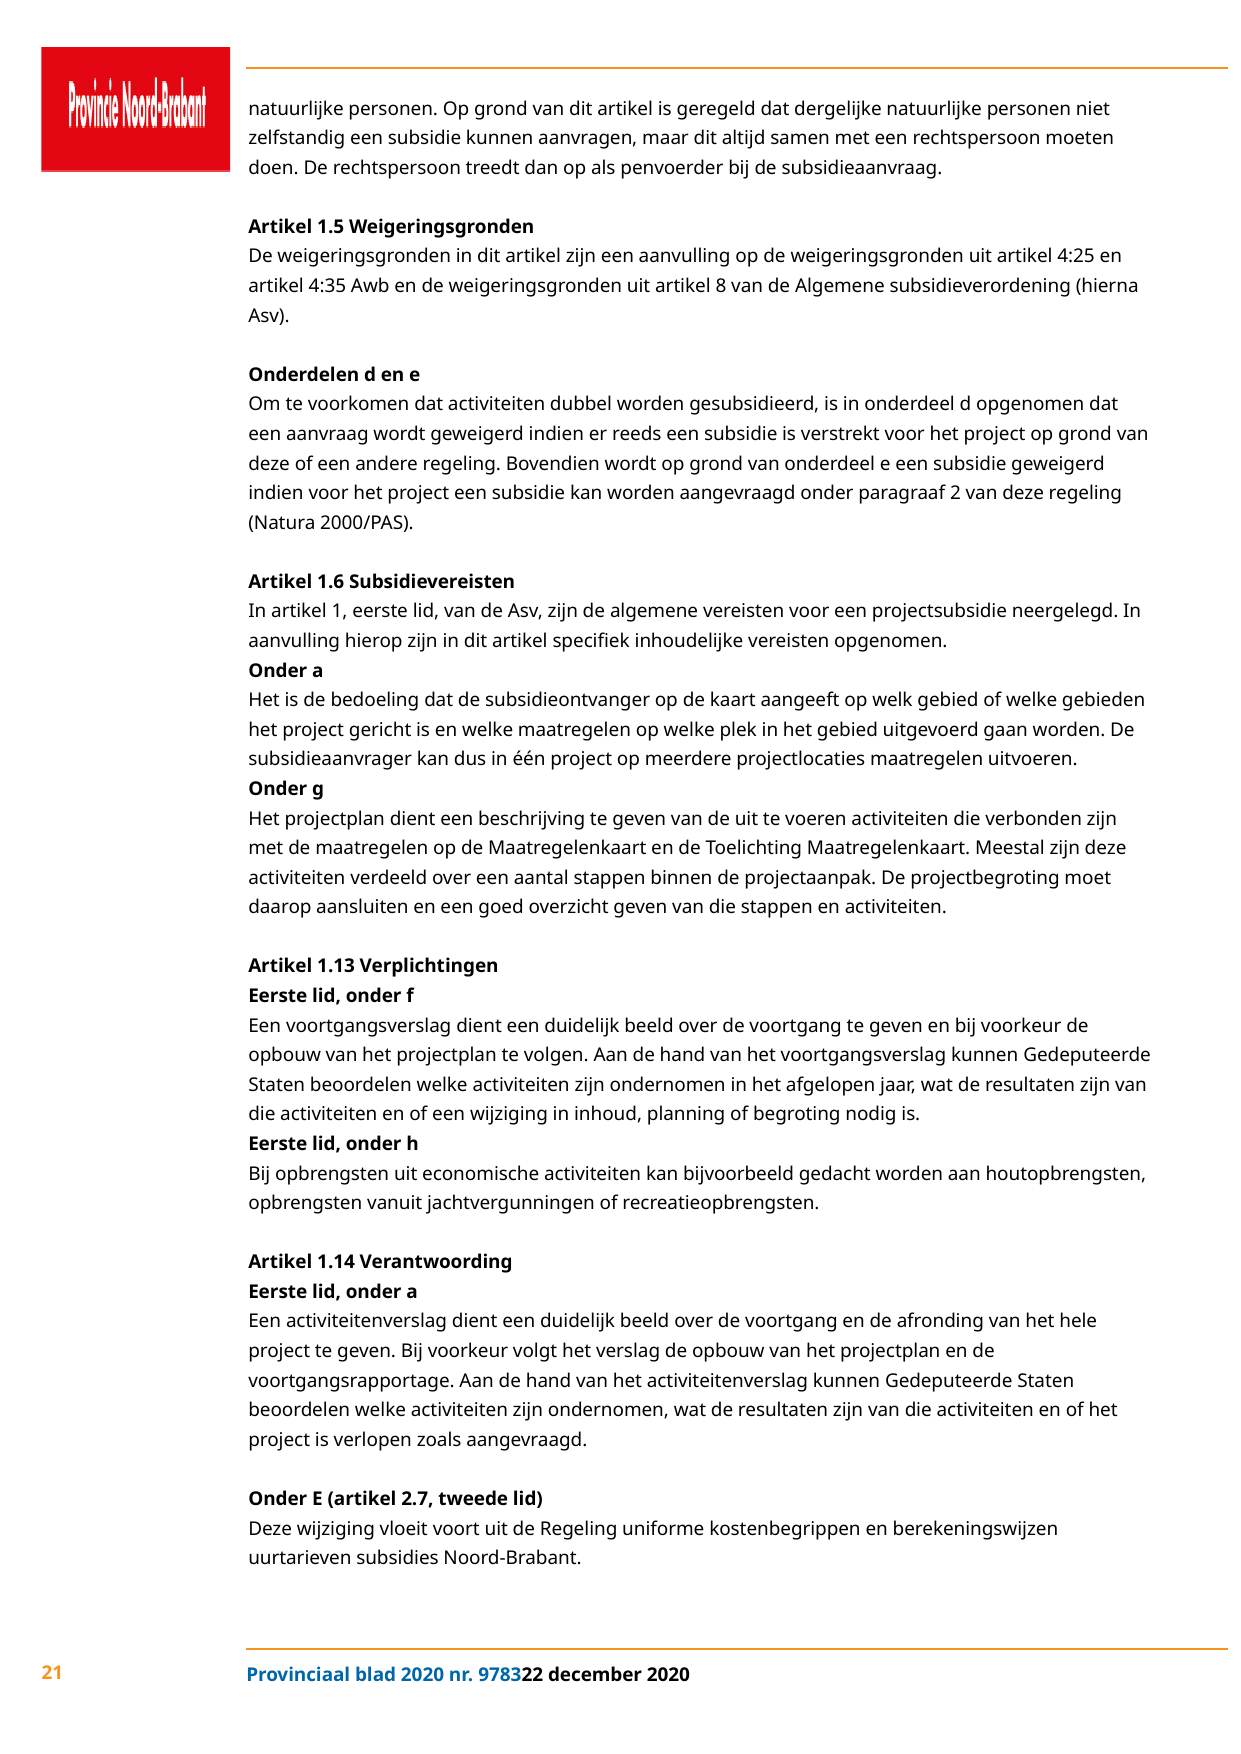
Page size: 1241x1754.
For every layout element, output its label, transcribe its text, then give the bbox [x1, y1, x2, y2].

picture [41, 47, 231, 172]
text Het projectplan dient een beschrijving te geven van de uit te voeren activiteiten die verbonden zijn met de maatregelen op de Maatregelenkaart en de Toelichting Maatregelenkaart. Meestal zijn deze activiteiten verdeeld over een aantal stappen binnen de projectaanpak. De projectbegroting moet daarop aansluiten en een goed overzicht geven van die stappen en activiteiten. [248, 805, 1152, 919]
text De weigeringsgronden in dit artikel zijn een aanvulling op de weigeringsgronden uit artikel 4:25 en artikel 4:35 Awb en de weigeringsgronden uit artikel 8 van de Algemene subsidieverordening (hierna Asv). [248, 243, 1152, 328]
text Artikel 1.13 Verplichtingen [248, 953, 1152, 978]
text Het is de bedoeling dat de subsidieontvanger op de kaart aangeeft op welk gebied of welke gebieden het project gericht is en welke maatregelen op welke plek in het gebied uitgevoerd gaan worden. De subsidieaanvrager kan dus in één project op meerdere projectlocaties maatregelen uitvoeren. [248, 686, 1152, 771]
text Onder g [248, 775, 1152, 801]
text In artikel 1, eerste lid, van de Asv, zijn de algemene vereisten voor een projectsubsidie neergelegd. In aanvulling hierop zijn in dit artikel specifiek inhoudelijke vereisten opgenomen. [248, 598, 1152, 653]
text Artikel 1.5 Weigeringsgronden [248, 213, 1152, 239]
text Eerste lid, onder a [248, 1278, 1152, 1304]
text Om te voorkomen dat activiteiten dubbel worden gesubsidieerd, is in onderdeel d opgenomen dat een aanvraag wordt geweigerd indien er reeds een subsidie is verstrekt voor het project op grond van deze of een andere regeling. Bovendien wordt op grond van onderdeel e een subsidie geweigerd indien voor het project een subsidie kan worden aangevraagd onder paragraaf 2 van deze regeling (Natura 2000/PAS). [248, 391, 1152, 535]
text Artikel 1.6 Subsidievereisten [248, 568, 1152, 594]
text Artikel 1.14 Verantwoording [248, 1248, 1152, 1274]
text Onderdelen d en e [248, 361, 1152, 387]
text Een activiteitenverslag dient een duidelijk beeld over de voortgang en de afronding van het hele project te geven. Bij voorkeur volgt het verslag de opbouw van het projectplan en de voortgangsrapportage. Aan de hand van het activiteitenverslag kunnen Gedeputeerde Staten beoordelen welke activiteiten zijn ondernomen, wat de resultaten zijn van die activiteiten en of het project is verlopen zoals aangevraagd. [248, 1308, 1152, 1452]
text Onder a [248, 657, 1152, 683]
text Een voortgangsverslag dient een duidelijk beeld over de voortgang te geven en bij voorkeur de opbouw van het projectplan te volgen. Aan de hand van het voortgangsverslag kunnen Gedeputeerde Staten beoordelen welke activiteiten zijn ondernomen in het afgelopen jaar, wat de resultaten zijn van die activiteiten en of een wijziging in inhoud, planning of begroting nodig is. [248, 1012, 1152, 1126]
text Eerste lid, onder h [248, 1130, 1152, 1156]
text Deze wijziging vloeit voort uit de Regeling uniforme kostenbegrippen en berekeningswijzen uurtarieven subsidies Noord-Brabant. [248, 1515, 1152, 1570]
text Bij opbrengsten uit economische activiteiten kan bijvoorbeeld gedacht worden aan houtopbrengsten, opbrengsten vanuit jachtvergunningen of recreatieopbrengsten. [248, 1160, 1152, 1215]
text Eerste lid, onder f [248, 982, 1152, 1008]
text natuurlijke personen. Op grond van dit artikel is geregeld dat dergelijke natuurlijke personen niet zelfstandig een subsidie kunnen aanvragen, maar dit altijd samen met een rechtspersoon moeten doen. De rechtspersoon treedt dan op als penvoerder bij de subsidieaanvraag. [248, 95, 1152, 180]
text Onder E (artikel 2.7, tweede lid) [248, 1485, 1152, 1511]
